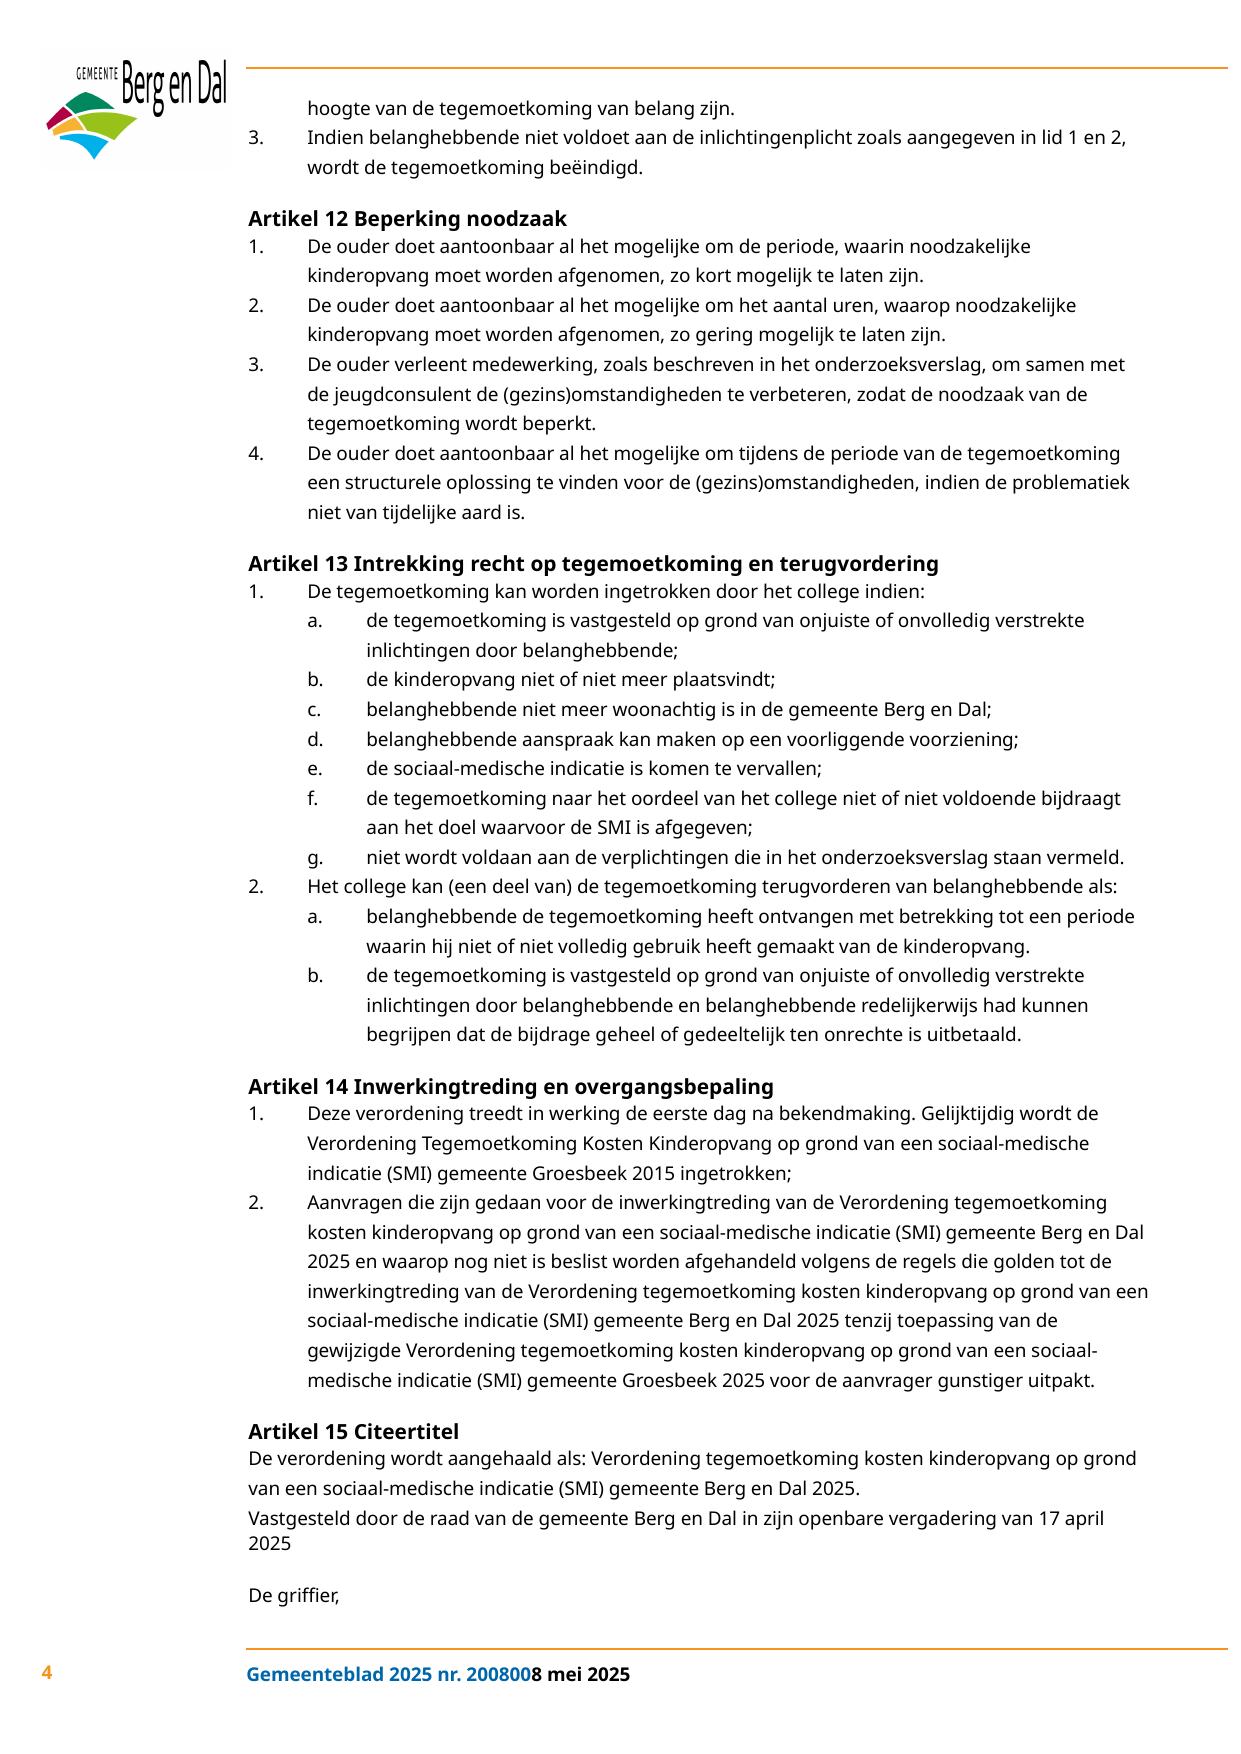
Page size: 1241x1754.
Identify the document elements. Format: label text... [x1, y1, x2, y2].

list De tegemoetkoming kan worden ingetrokken door het college indien: [248, 578, 1152, 604]
text De verordening wordt aangehaald als: Verordening tegemoetkoming kosten kinderopvang op grond van een sociaal-medische indicatie (SMI) gemeente Berg en Dal 2025. [248, 1446, 1152, 1501]
list de tegemoetkoming is vastgesteld op grond van onjuiste of onvolledig verstrekte inlichtingen door belanghebbende; [307, 607, 1152, 663]
list De ouder doet aantoonbaar al het mogelijke om het aantal uren, waarop noodzakelijke kinderopvang moet worden afgenomen, zo gering mogelijk te laten zijn. [248, 292, 1152, 347]
list de kinderopvang niet of niet meer plaatsvindt; [307, 667, 1152, 692]
text Vastgesteld door de raad van de gemeente Berg en Dal in zijn openbare vergadering van 17 april 2025 [248, 1505, 1152, 1556]
list de sociaal-medische indicatie is komen te vervallen; [307, 755, 1152, 781]
text Artikel 12 Beperking noodzaak [248, 204, 1152, 233]
list De ouder doet aantoonbaar al het mogelijke om de periode, waarin noodzakelijke kinderopvang moet worden afgenomen, zo kort mogelijk te laten zijn. [248, 233, 1152, 288]
list De ouder doet aantoonbaar al het mogelijke om tijdens de periode van de tegemoetkoming een structurele oplossing te vinden voor de (gezins)omstandigheden, indien de problematiek niet van tijdelijke aard is. [248, 440, 1152, 525]
picture [41, 47, 231, 172]
list belanghebbende aanspraak kan maken op een voorliggende voorziening; [307, 726, 1152, 752]
list De ouder verleent medewerking, zoals beschreven in het onderzoeksverslag, om samen met de jeugdconsulent de (gezins)omstandigheden te verbeteren, zodat de noodzaak van de tegemoetkoming wordt beperkt. [248, 351, 1152, 436]
text Artikel 14 Inwerkingtreding en overgangsbepaling [248, 1072, 1152, 1101]
list de tegemoetkoming is vastgesteld op grond van onjuiste of onvolledig verstrekte inlichtingen door belanghebbende en belanghebbende redelijkerwijs had kunnen begrijpen dat de bijdrage geheel of gedeeltelijk ten onrechte is uitbetaald. [307, 962, 1152, 1047]
list niet wordt voldaan aan de verplichtingen die in het onderzoeksverslag staan vermeld. [307, 844, 1152, 870]
list Het college kan (een deel van) de tegemoetkoming terugvorderen van belanghebbende als: [248, 874, 1152, 899]
list de tegemoetkoming naar het oordeel van het college niet of niet voldoende bijdraagt aan het doel waarvoor de SMI is afgegeven; [307, 785, 1152, 840]
list hoogte van de tegemoetkoming van belang zijn. [248, 95, 1152, 121]
list Indien belanghebbende niet voldoet aan de inlichtingenplicht zoals aangegeven in lid 1 en 2, wordt de tegemoetkoming beëindigd. [248, 124, 1152, 180]
list belanghebbende niet meer woonachtig is in de gemeente Berg en Dal; [307, 696, 1152, 722]
text Artikel 13 Intrekking recht op tegemoetkoming en terugvordering [248, 549, 1152, 578]
text De griffier, [248, 1582, 1152, 1608]
list Aanvragen die zijn gedaan voor de inwerkingtreding van de Verordening tegemoetkoming kosten kinderopvang op grond van een sociaal-medische indicatie (SMI) gemeente Berg en Dal 2025 en waarop nog niet is beslist worden afgehandeld volgens de regels die golden tot de inwerkingtreding van de Verordening tegemoetkoming kosten kinderopvang op grond van een sociaal-medische indicatie (SMI) gemeente Berg en Dal 2025 tenzij toepassing van de gewijzigde Verordening tegemoetkoming kosten kinderopvang op grond van een sociaal-medische indicatie (SMI) gemeente Groesbeek 2025 voor de aanvrager gunstiger uitpakt. [248, 1189, 1152, 1392]
text Artikel 15 Citeertitel [248, 1417, 1152, 1446]
list Deze verordening treedt in werking de eerste dag na bekendmaking. Gelijktijdig wordt de Verordening Tegemoetkoming Kosten Kinderopvang op grond van een sociaal-medische indicatie (SMI) gemeente Groesbeek 2015 ingetrokken; [248, 1101, 1152, 1185]
list belanghebbende de tegemoetkoming heeft ontvangen met betrekking tot een periode waarin hij niet of niet volledig gebruik heeft gemaakt van de kinderopvang. [307, 903, 1152, 959]
